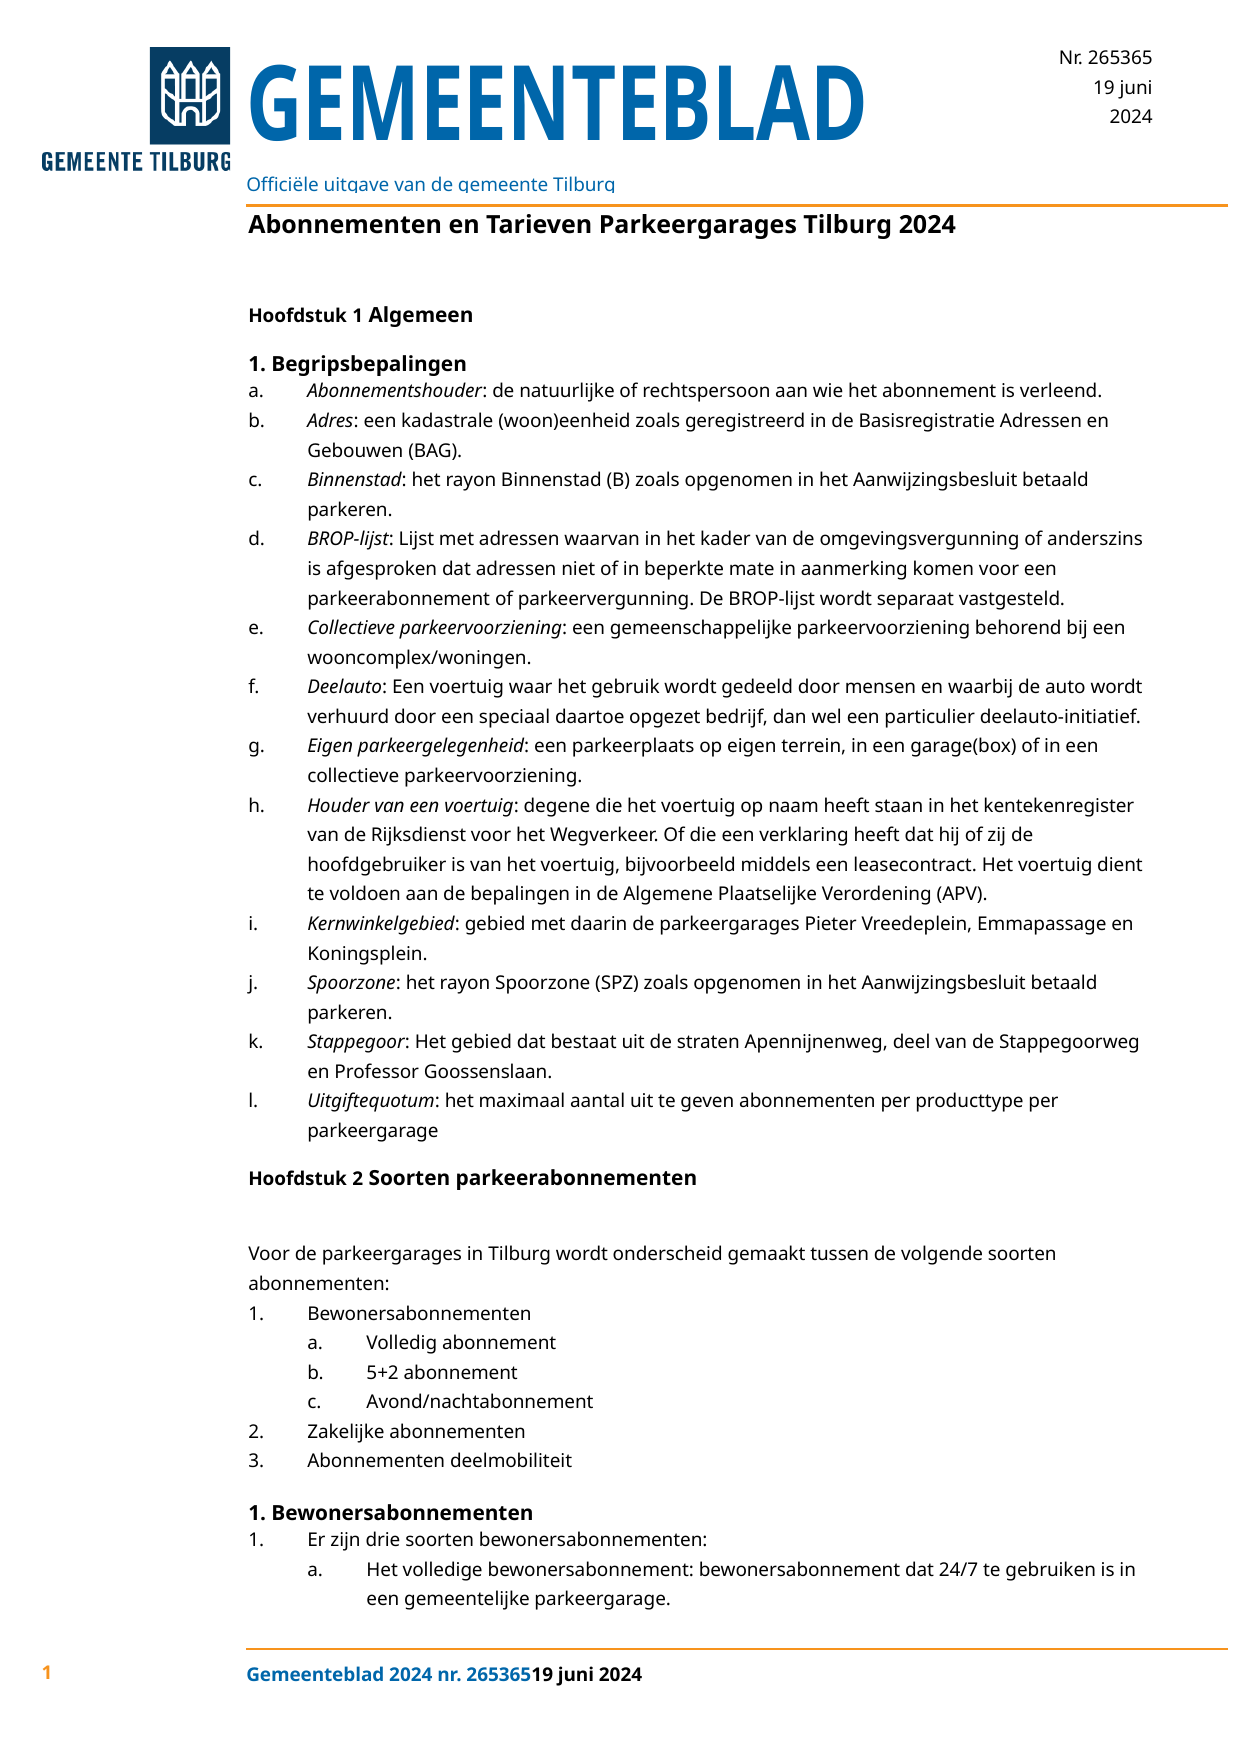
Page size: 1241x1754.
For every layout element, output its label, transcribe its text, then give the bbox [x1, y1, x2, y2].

list Houder van een voertuig: degene die het voertuig op naam heeft staan in het kentekenregister van de Rijksdienst voor het Wegverkeer. Of die een verklaring heeft dat hij of zij de hoofdgebruiker is van het voertuig, bijvoorbeeld middels een leasecontract. Het voertuig dient te voldoen aan de bepalingen in de Algemene Plaatselijke Verordening (APV). [248, 792, 1152, 906]
list Zakelijke abonnementen [248, 1418, 1152, 1444]
list Eigen parkeergelegenheid: een parkeerplaats op eigen terrein, in een garage(box) of in een collectieve parkeervoorziening. [248, 733, 1152, 788]
list Abonnementen deelmobiliteit [248, 1448, 1152, 1473]
list Abonnementshouder: de natuurlijke of rechtspersoon aan wie het abonnement is verleend. [248, 378, 1152, 403]
list Collectieve parkeervoorziening: een gemeenschappelijke parkeervoorziening behorend bij een wooncomplex/woningen. [248, 614, 1152, 669]
text Hoofdstuk 1 Algemeen [248, 300, 1152, 328]
list Het volledige bewonersabonnement: bewonersabonnement dat 24/7 te gebruiken is in een gemeentelijke parkeergarage. [307, 1556, 1152, 1611]
list Er zijn drie soorten bewonersabonnementen: [248, 1526, 1152, 1552]
text Abonnementen en Tarieven Parkeergarages Tilburg 2024 [248, 207, 1152, 241]
list Adres: een kadastrale (woon)eenheid zoals geregistreerd in de Basisregistratie Adressen en Gebouwen (BAG). [248, 407, 1152, 462]
list Bewonersabonnementen [248, 1300, 1152, 1325]
text 1. Begripsbepalingen [248, 349, 1152, 378]
text Voor de parkeergarages in Tilburg wordt onderscheid gemaakt tussen de volgende soorten abonnementen: [248, 1241, 1152, 1296]
list BROP-lijst: Lijst met adressen waarvan in het kader van de omgevingsvergunning of anderszins is afgesproken dat adressen niet of in beperkte mate in aanmerking komen voor een parkeerabonnement of parkeervergunning. De BROP-lijst wordt separaat vastgesteld. [248, 526, 1152, 610]
text 1. Bewonersabonnementen [248, 1498, 1152, 1526]
list Volledig abonnement [307, 1329, 1152, 1355]
list Spoorzone: het rayon Spoorzone (SPZ) zoals opgenomen in het Aanwijzingsbesluit betaald parkeren. [248, 969, 1152, 1024]
list Stappegoor: Het gebied dat bestaat uit de straten Apennijnenweg, deel van de Stappegoorweg en Professor Goossenslaan. [248, 1028, 1152, 1084]
picture [41, 47, 231, 172]
list 5+2 abonnement [307, 1359, 1152, 1384]
list Kernwinkelgebied: gebied met daarin de parkeergarages Pieter Vreedeplein, Emmapassage en Koningsplein. [248, 910, 1152, 965]
list Deelauto: Een voertuig waar het gebruik wordt gedeeld door mensen en waarbij de auto wordt verhuurd door een speciaal daartoe opgezet bedrijf, dan wel een particulier deelauto-initiatief. [248, 673, 1152, 729]
text Hoofdstuk 2 Soorten parkeerabonnementen [248, 1163, 1152, 1191]
list Avond/nachtabonnement [307, 1388, 1152, 1414]
list Uitgiftequotum: het maximaal aantal uit te geven abonnementen per producttype per parkeergarage [248, 1088, 1152, 1143]
list Binnenstad: het rayon Binnenstad (B) zoals opgenomen in het Aanwijzingsbesluit betaald parkeren. [248, 466, 1152, 522]
